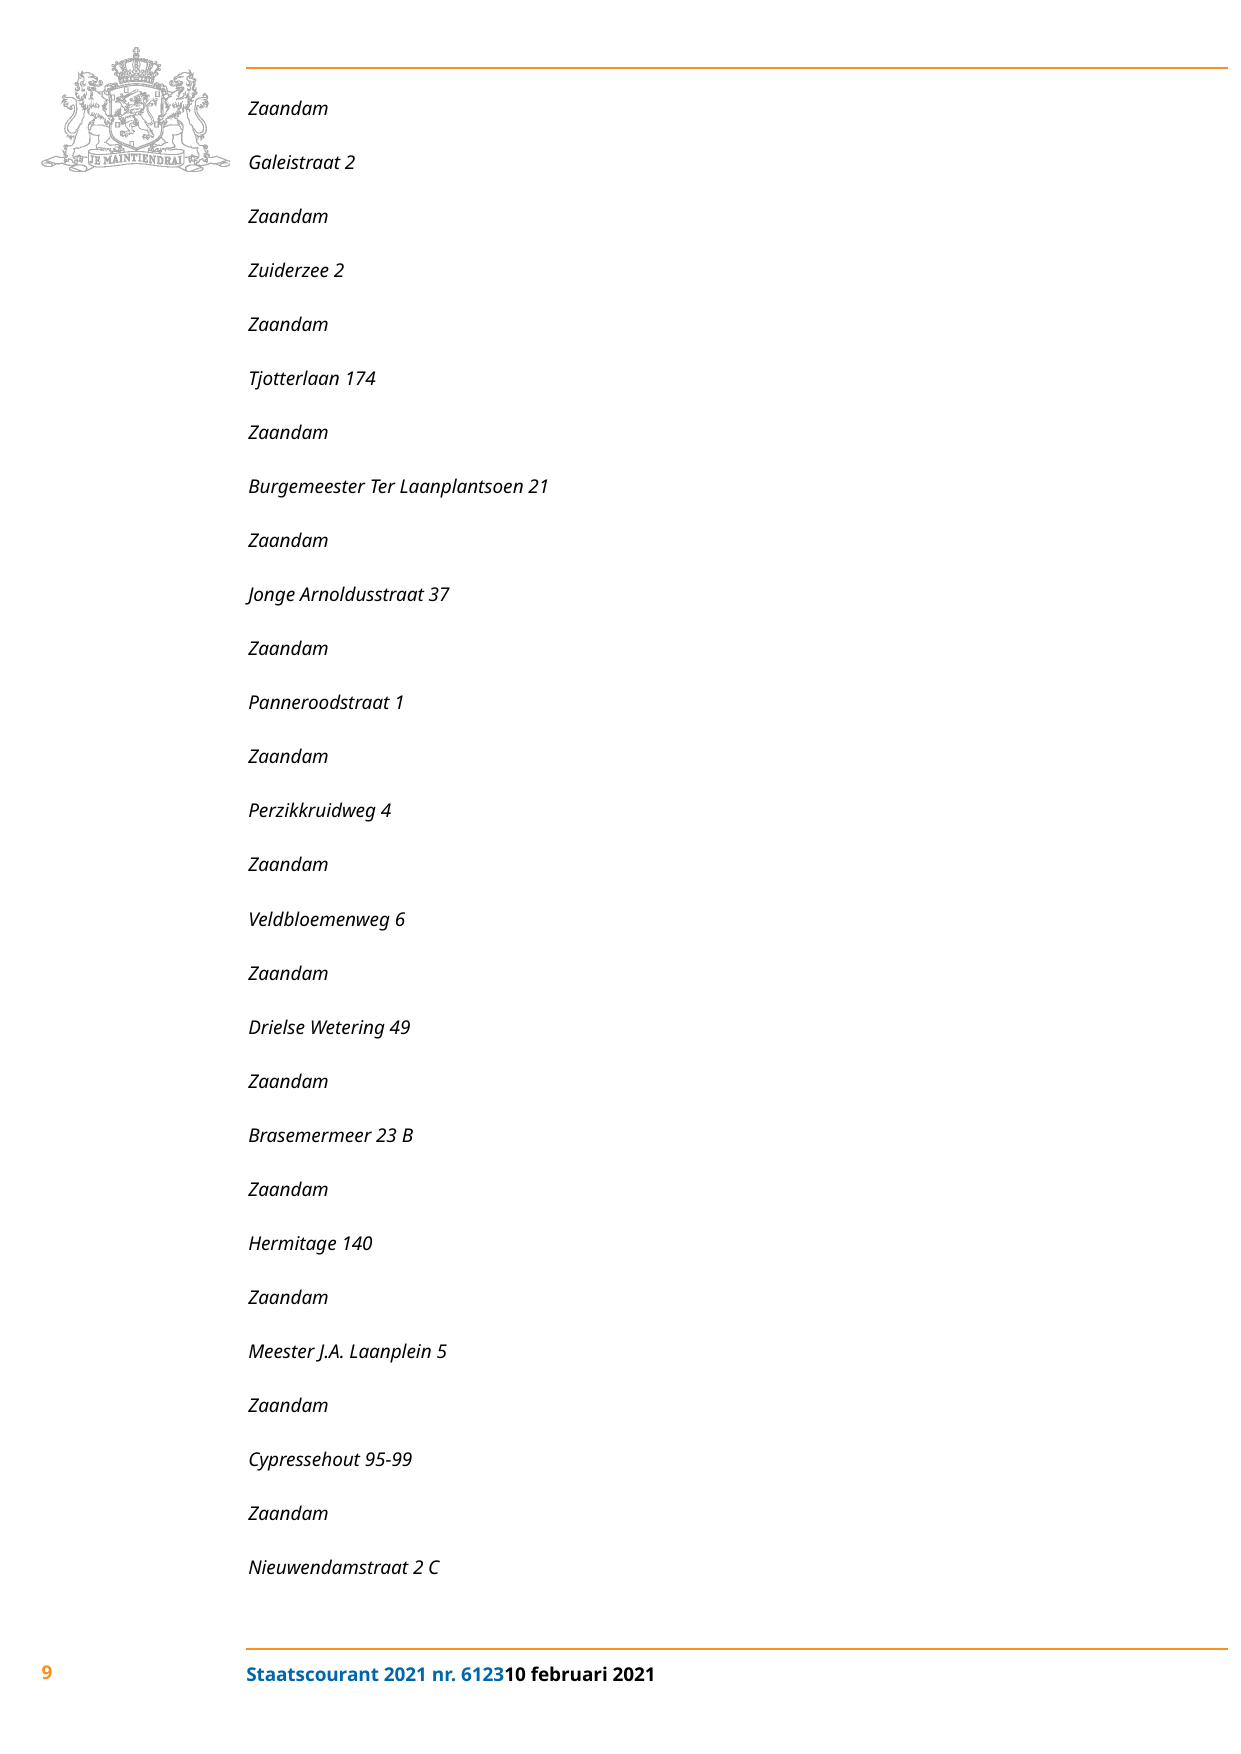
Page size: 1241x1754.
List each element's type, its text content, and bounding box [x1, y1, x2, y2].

picture [41, 47, 231, 172]
text Zuiderzee 2 [248, 257, 1152, 283]
text Cypressehout 95-99 [248, 1446, 1152, 1472]
text Hermitage 140 [248, 1230, 1152, 1256]
text Zaandam [248, 203, 1152, 229]
text Drielse Wetering 49 [248, 1014, 1152, 1039]
text Zaandam [248, 311, 1152, 337]
text Zaandam [248, 852, 1152, 877]
text Brasemermeer 23 B [248, 1122, 1152, 1148]
text Perzikkruidweg 4 [248, 798, 1152, 823]
text Zaandam [248, 960, 1152, 986]
text Zaandam [248, 1392, 1152, 1418]
text Veldbloemenweg 6 [248, 906, 1152, 931]
text Burgemeester Ter Laanplantsoen 21 [248, 473, 1152, 499]
text Zaandam [248, 635, 1152, 661]
text Zaandam [248, 1284, 1152, 1310]
text Nieuwendamstraat 2 C [248, 1554, 1152, 1580]
text Jonge Arnoldusstraat 37 [248, 581, 1152, 607]
text Zaandam [248, 1068, 1152, 1094]
text Zaandam [248, 1500, 1152, 1526]
text Zaandam [248, 1176, 1152, 1202]
text Tjotterlaan 174 [248, 365, 1152, 391]
text Panneroodstraat 1 [248, 689, 1152, 715]
text Zaandam [248, 743, 1152, 769]
text Zaandam [248, 527, 1152, 553]
text Zaandam [248, 419, 1152, 445]
text Galeistraat 2 [248, 149, 1152, 174]
text Meester J.A. Laanplein 5 [248, 1338, 1152, 1364]
text Zaandam [248, 95, 1152, 121]
